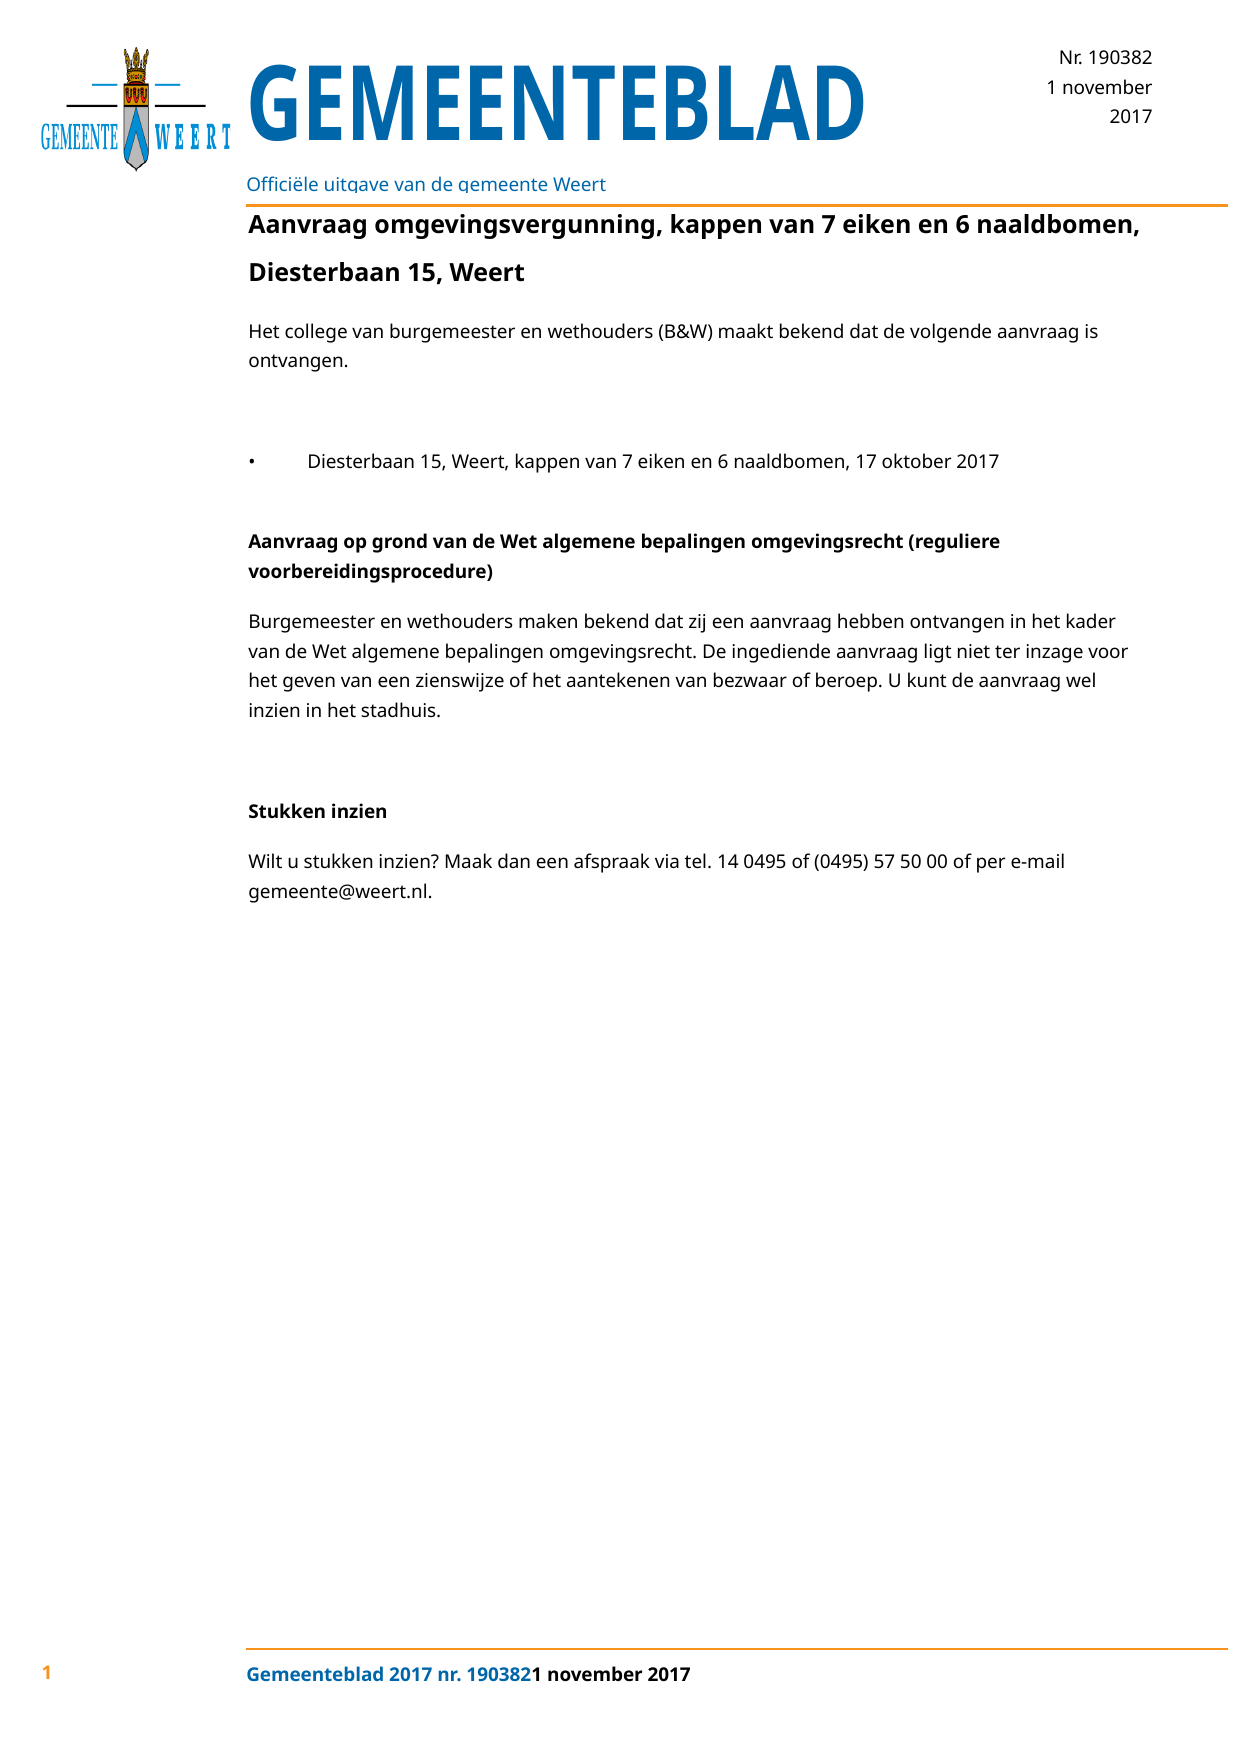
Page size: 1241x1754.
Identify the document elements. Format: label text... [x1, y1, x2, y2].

text Het college van burgemeester en wethouders (B&W) maakt bekend dat de volgende aanvraag is ontvangen. [248, 318, 1152, 373]
text Wilt u stukken inzien? Maak dan een afspraak via tel. 14 0495 of (0495) 57 50 00 of per e-mail gemeente@weert.nl. [248, 848, 1152, 904]
text Stukken inzien [248, 798, 1152, 824]
text Aanvraag op grond van de Wet algemene bepalingen omgevingsrecht (reguliere voorbereidingsprocedure) [248, 528, 1152, 584]
list Diesterbaan 15, Weert, kappen van 7 eiken en 6 naaldbomen, 17 oktober 2017 [248, 448, 1152, 474]
picture [41, 47, 231, 172]
text Burgemeester en wethouders maken bekend dat zij een aanvraag hebben ontvangen in het kader van de Wet algemene bepalingen omgevingsrecht. De ingediende aanvraag ligt niet ter inzage voor het geven van een zienswijze of het aantekenen van bezwaar of beroep. U kunt de aanvraag wel inzien in het stadhuis. [248, 608, 1152, 723]
text Aanvraag omgevingsvergunning, kappen van 7 eiken en 6 naaldbomen, Diesterbaan 15, Weert [248, 207, 1152, 288]
